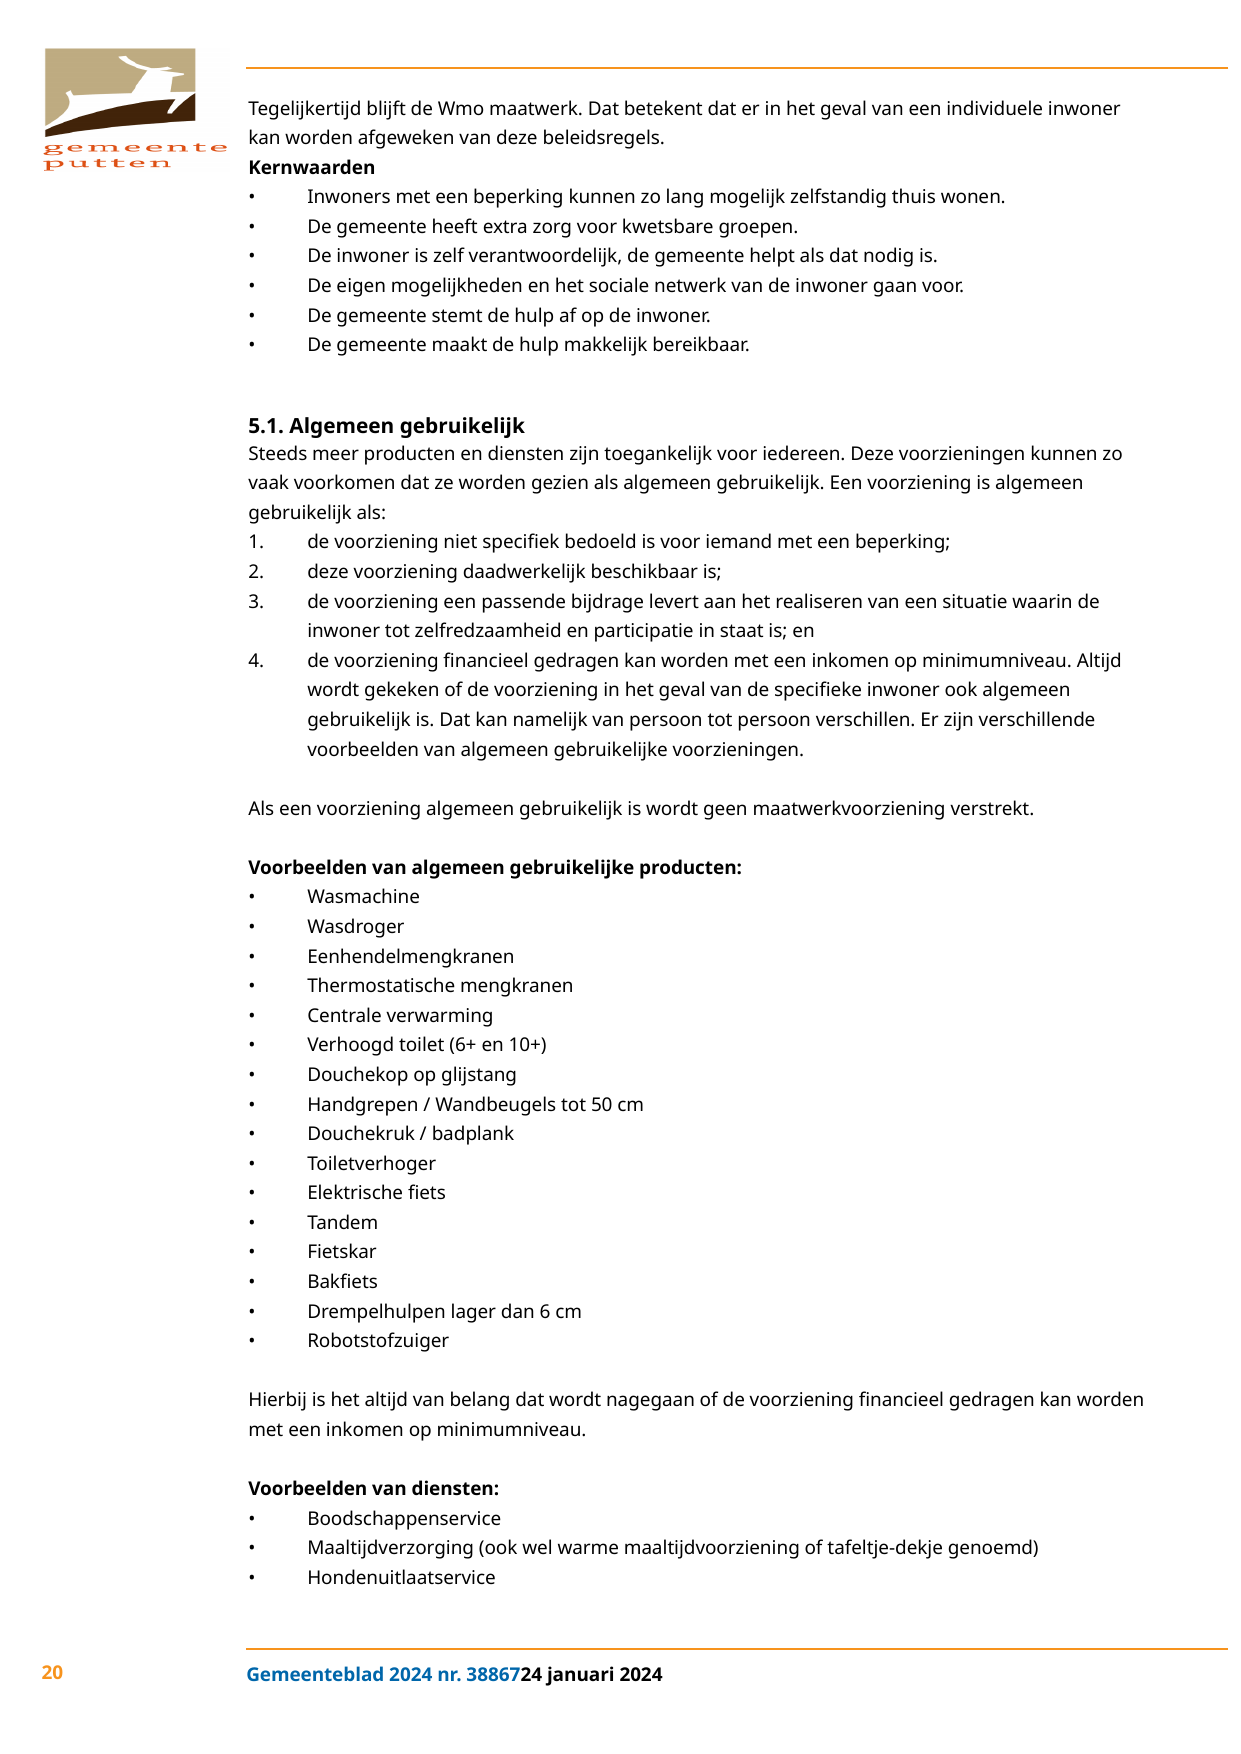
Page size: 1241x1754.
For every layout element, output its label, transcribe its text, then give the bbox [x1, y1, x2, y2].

text Tegelijkertijd blijft de Wmo maatwerk. Dat betekent dat er in het geval van een individuele inwoner kan worden afgeweken van deze beleidsregels. [248, 95, 1152, 150]
list Drempelhulpen lager dan 6 cm [248, 1298, 1152, 1323]
list Thermostatische mengkranen [248, 972, 1152, 998]
text Voorbeelden van algemeen gebruikelijke producten: [248, 854, 1152, 880]
list Fietskar [248, 1239, 1152, 1264]
list de voorziening financieel gedragen kan worden met een inkomen op minimumniveau. Altijd wordt gekeken of de voorziening in het geval van de specifieke inwoner ook algemeen gebruikelijk is. Dat kan namelijk van persoon tot persoon verschillen. Er zijn verschillende voorbeelden van algemeen gebruikelijke voorzieningen. [248, 647, 1152, 761]
list Eenhendelmengkranen [248, 943, 1152, 968]
list Robotstofzuiger [248, 1327, 1152, 1353]
list Centrale verwarming [248, 1002, 1152, 1028]
list De gemeente heeft extra zorg voor kwetsbare groepen. [248, 213, 1152, 239]
list Bakfiets [248, 1268, 1152, 1294]
list Inwoners met een beperking kunnen zo lang mogelijk zelfstandig thuis wonen. [248, 183, 1152, 209]
picture [41, 47, 231, 172]
list de voorziening niet specifiek bedoeld is voor iemand met een beperking; [248, 529, 1152, 554]
list deze voorziening daadwerkelijk beschikbaar is; [248, 558, 1152, 584]
list Verhoogd toilet (6+ en 10+) [248, 1032, 1152, 1057]
list Handgrepen / Wandbeugels tot 50 cm [248, 1091, 1152, 1116]
list Hondenuitlaatservice [248, 1564, 1152, 1590]
list De inwoner is zelf verantwoordelijk, de gemeente helpt als dat nodig is. [248, 243, 1152, 268]
list Wasdroger [248, 913, 1152, 939]
text Hierbij is het altijd van belang dat wordt nagegaan of de voorziening financieel gedragen kan worden met een inkomen op minimumniveau. [248, 1387, 1152, 1442]
text Kernwaarden [248, 154, 1152, 180]
list de voorziening een passende bijdrage levert aan het realiseren van een situatie waarin de inwoner tot zelfredzaamheid en participatie in staat is; en [248, 588, 1152, 643]
list Elektrische fiets [248, 1179, 1152, 1205]
list De eigen mogelijkheden en het sociale netwerk van de inwoner gaan voor. [248, 272, 1152, 298]
text 5.1. Algemeen gebruikelijk [248, 411, 1152, 440]
list Toiletverhoger [248, 1150, 1152, 1176]
list Boodschappenservice [248, 1505, 1152, 1531]
text Als een voorziening algemeen gebruikelijk is wordt geen maatwerkvoorziening verstrekt. [248, 795, 1152, 821]
list De gemeente maakt de hulp makkelijk bereikbaar. [248, 331, 1152, 357]
list Maaltijdverzorging (ook wel warme maaltijdvoorziening of tafeltje-dekje genoemd) [248, 1534, 1152, 1560]
list De gemeente stemt de hulp af op de inwoner. [248, 302, 1152, 328]
text Voorbeelden van diensten: [248, 1475, 1152, 1501]
list Douchekruk / badplank [248, 1120, 1152, 1146]
list Wasmachine [248, 884, 1152, 909]
text Steeds meer producten en diensten zijn toegankelijk voor iedereen. Deze voorzieningen kunnen zo vaak voorkomen dat ze worden gezien als algemeen gebruikelijk. Een voorziening is algemeen gebruikelijk als: [248, 440, 1152, 525]
list Douchekop op glijstang [248, 1061, 1152, 1087]
list Tandem [248, 1209, 1152, 1235]
